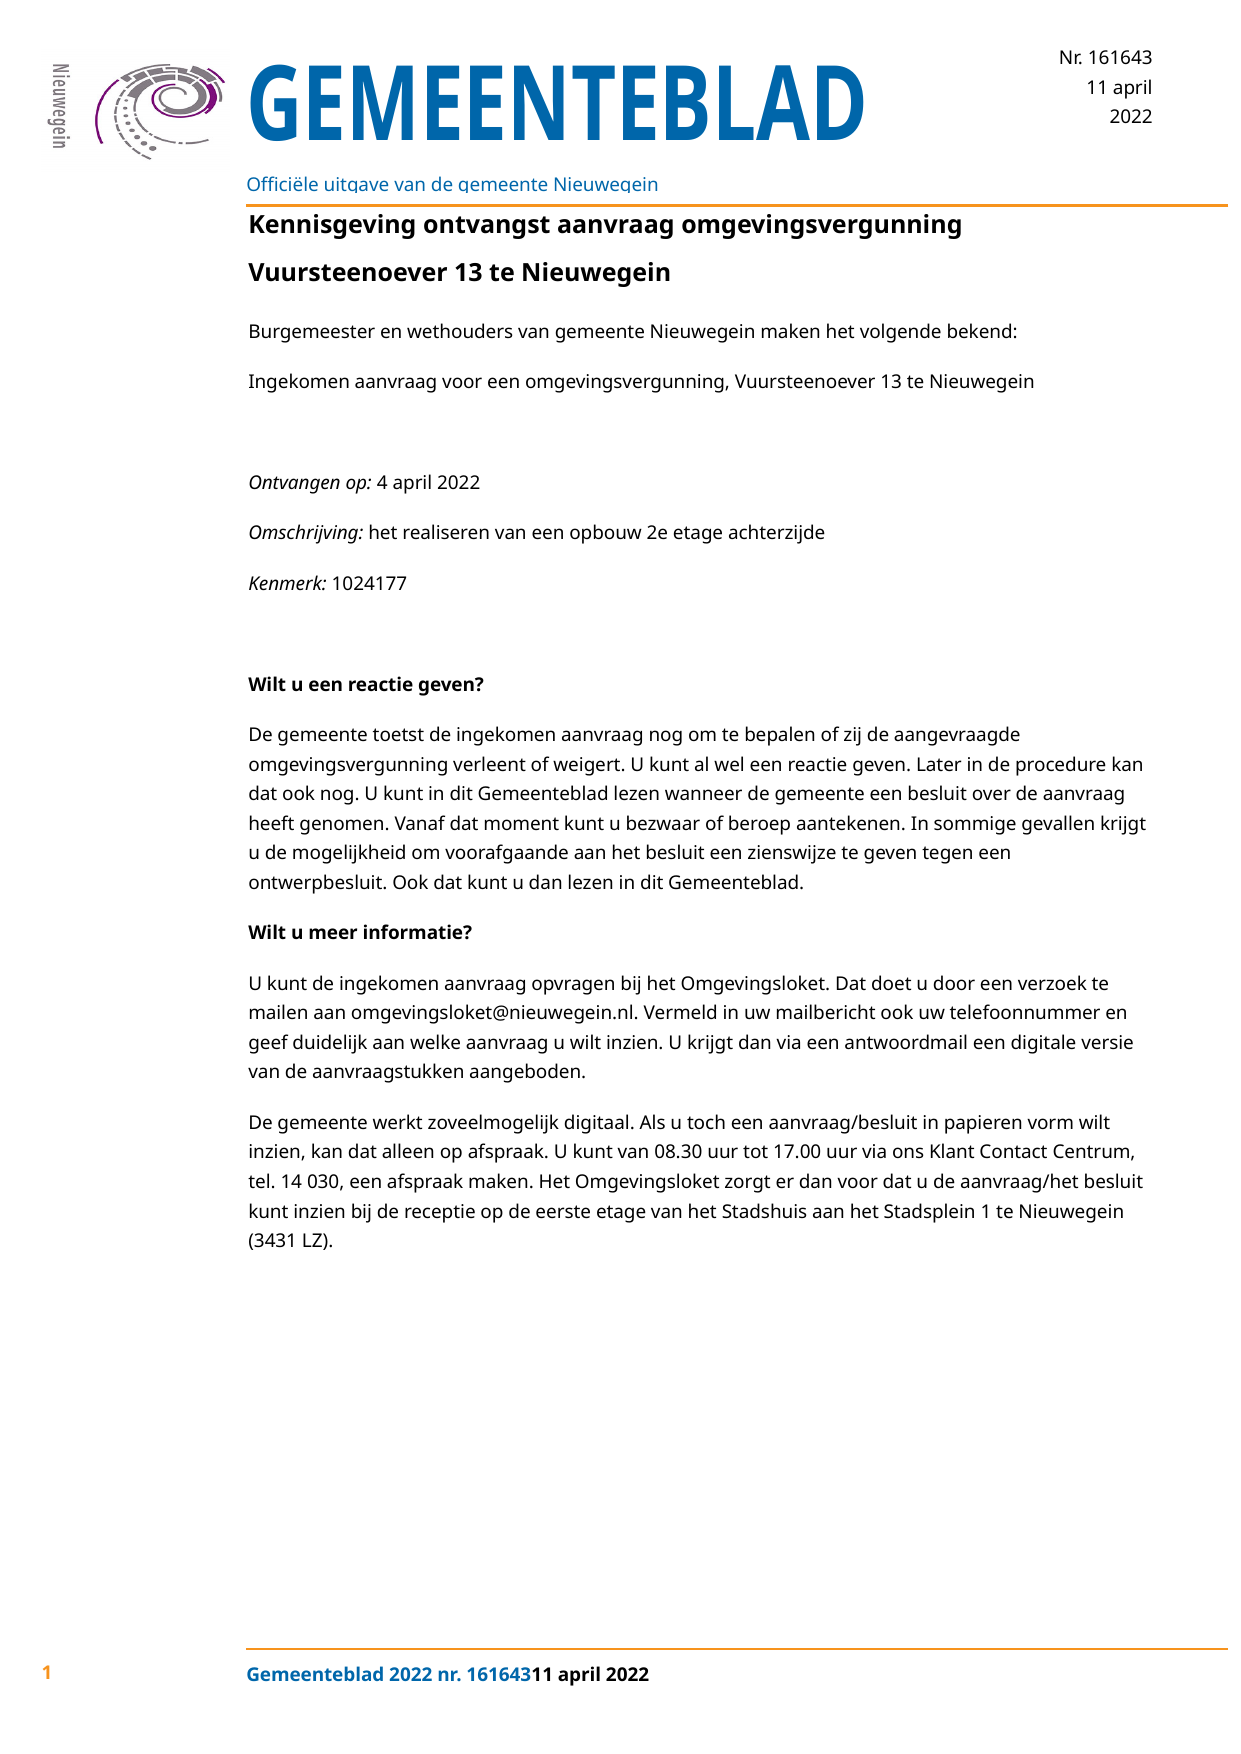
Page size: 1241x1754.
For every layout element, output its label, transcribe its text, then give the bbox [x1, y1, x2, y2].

text Kennisgeving ontvangst aanvraag omgevingsvergunning Vuursteenoever 13 te Nieuwegein [248, 207, 1152, 288]
text Kenmerk: 1024177 [248, 570, 1152, 596]
text Burgemeester en wethouders van gemeente Nieuwegein maken het volgende bekend: [248, 318, 1152, 344]
text De gemeente toetst de ingekomen aanvraag nog om te bepalen of zij de aangevraagde omgevingsvergunning verleent of weigert. U kunt al wel een reactie geven. Later in de procedure kan dat ook nog. U kunt in dit Gemeenteblad lezen wanneer de gemeente een besluit over de aanvraag heeft genomen. Vanaf dat moment kunt u bezwaar of beroep aantekenen. In sommige gevallen krijgt u de mogelijkheid om voorafgaande aan het besluit een zienswijze te geven tegen een ontwerpbesluit. Ook dat kunt u dan lezen in dit Gemeenteblad. [248, 721, 1152, 895]
picture [41, 47, 231, 172]
text Ontvangen op: 4 april 2022 [248, 469, 1152, 495]
text U kunt de ingekomen aanvraag opvragen bij het Omgevingsloket. Dat doet u door een verzoek te mailen aan omgevingsloket@nieuwegein.nl. Vermeld in uw mailbericht ook uw telefoonnummer en geef duidelijk aan welke aanvraag u wilt inzien. U krijgt dan via een antwoordmail een digitale versie van de aanvraagstukken aangeboden. [248, 970, 1152, 1084]
text De gemeente werkt zoveelmogelijk digitaal. Als u toch een aanvraag/besluit in papieren vorm wilt inzien, kan dat alleen op afspraak. U kunt van 08.30 uur tot 17.00 uur via ons Klant Contact Centrum, tel. 14 030, een afspraak maken. Het Omgevingsloket zorgt er dan voor dat u de aanvraag/het besluit kunt inzien bij de receptie op de eerste etage van het Stadshuis aan het Stadsplein 1 te Nieuwegein (3431 LZ). [248, 1109, 1152, 1253]
text Omschrijving: het realiseren van een opbouw 2e etage achterzijde [248, 519, 1152, 545]
text Ingekomen aanvraag voor een omgevingsvergunning, Vuursteenoever 13 te Nieuwegein [248, 368, 1152, 394]
text Wilt u meer informatie? [248, 919, 1152, 945]
text Wilt u een reactie geven? [248, 671, 1152, 697]
